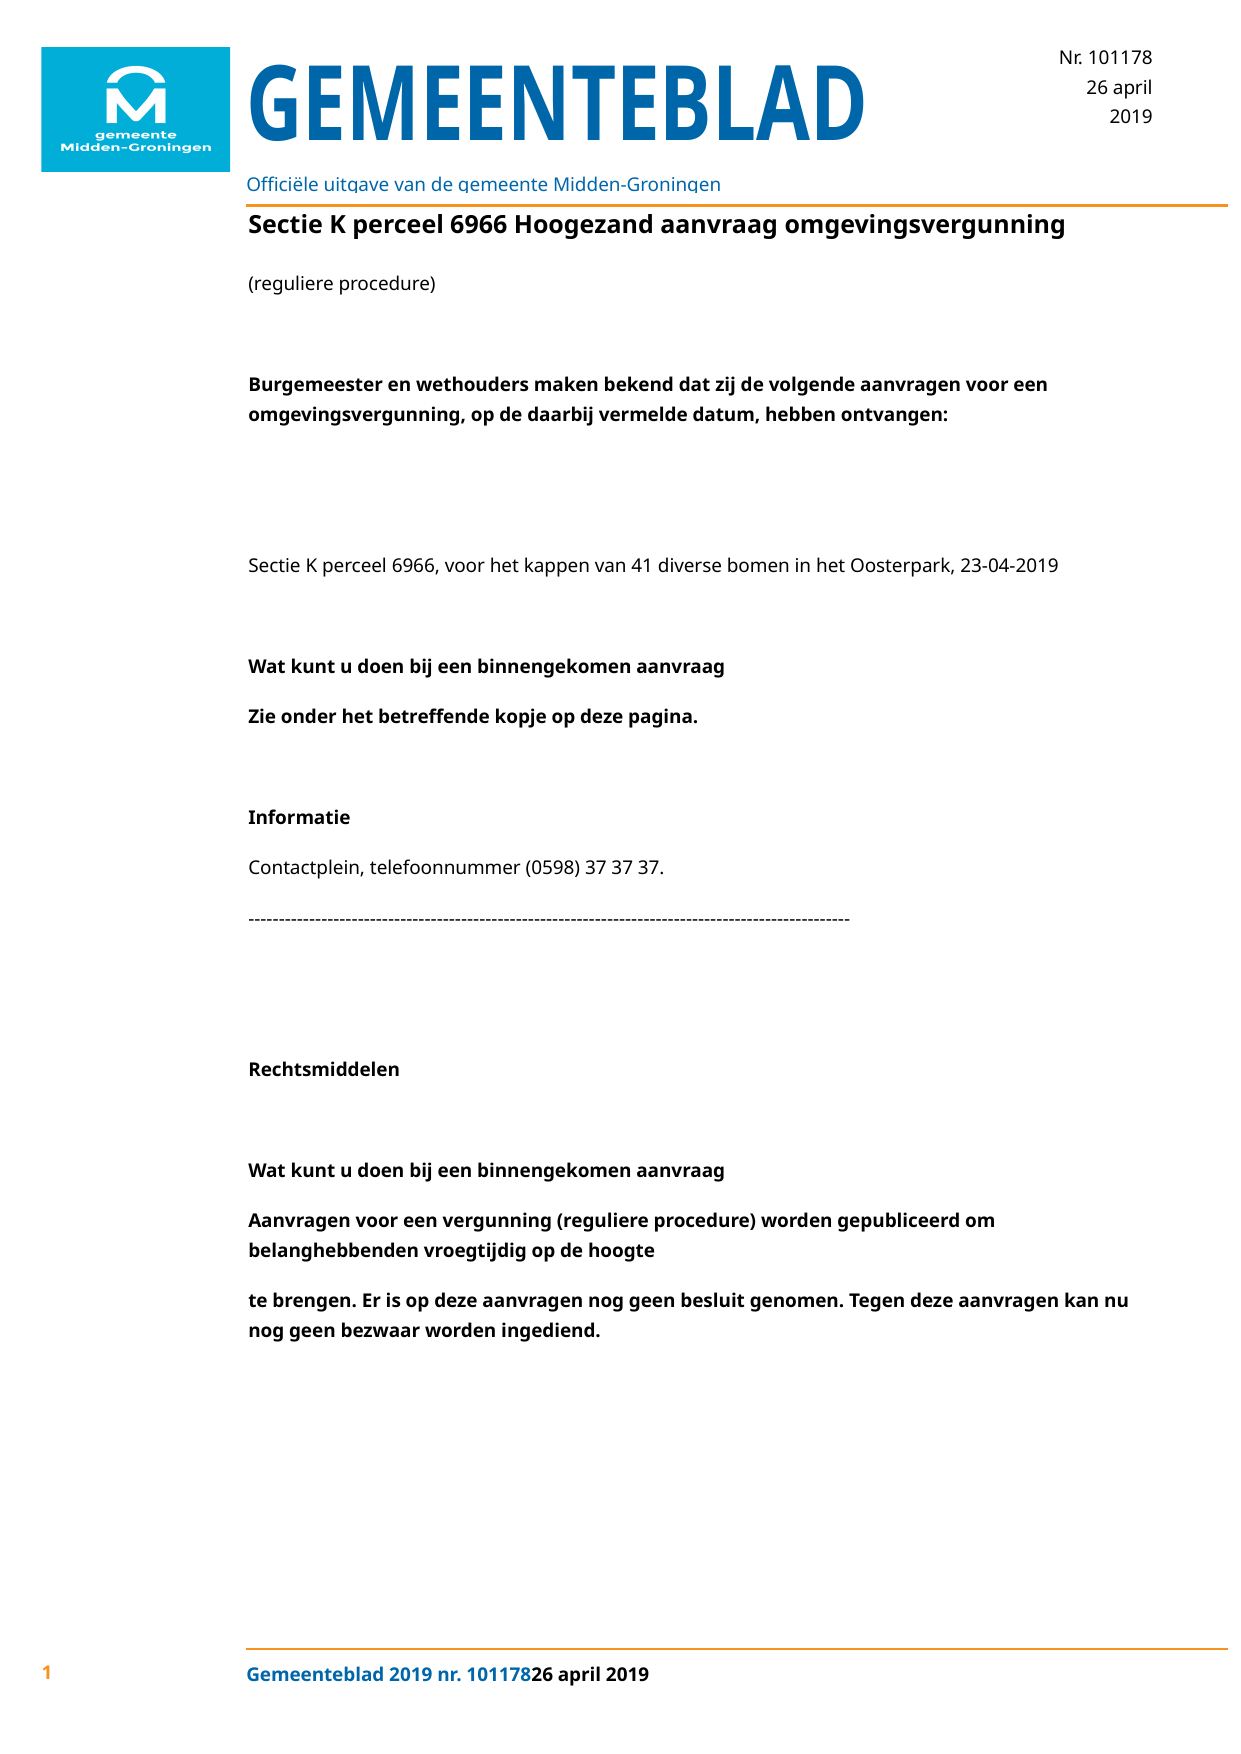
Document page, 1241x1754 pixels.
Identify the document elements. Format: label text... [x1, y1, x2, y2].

text Sectie K perceel 6966, voor het kappen van 41 diverse bomen in het Oosterpark, 23-04-2019 [248, 552, 1152, 578]
text (reguliere procedure) [248, 270, 1152, 296]
text te brengen. Er is op deze aanvragen nog geen besluit genomen. Tegen deze aanvragen kan nu nog geen bezwaar worden ingediend. [248, 1287, 1152, 1343]
text Wat kunt u doen bij een binnengekomen aanvraag [248, 653, 1152, 678]
text Aanvragen voor een vergunning (reguliere procedure) worden gepubliceerd om belanghebbenden vroegtijdig op de hoogte [248, 1207, 1152, 1263]
text --------------------------------------------------------------------------------------------------- [248, 905, 1152, 931]
text Zie onder het betreffende kopje op deze pagina. [248, 703, 1152, 729]
picture [108, 66, 164, 82]
text Sectie K perceel 6966 Hoogezand aanvraag omgevingsvergunning [248, 207, 1152, 241]
text Wat kunt u doen bij een binnengekomen aanvraag [248, 1157, 1152, 1183]
text Informatie [248, 804, 1152, 830]
picture [107, 89, 165, 122]
text Burgemeester en wethouders maken bekend dat zij de volgende aanvragen voor een omgevingsvergunning, op de daarbij vermelde datum, hebben ontvangen: [248, 371, 1152, 426]
text Rechtsmiddelen [248, 1056, 1152, 1082]
picture [184, 146, 190, 153]
text Contactplein, telefoonnummer (0598) 37 37 37. [248, 854, 1152, 880]
